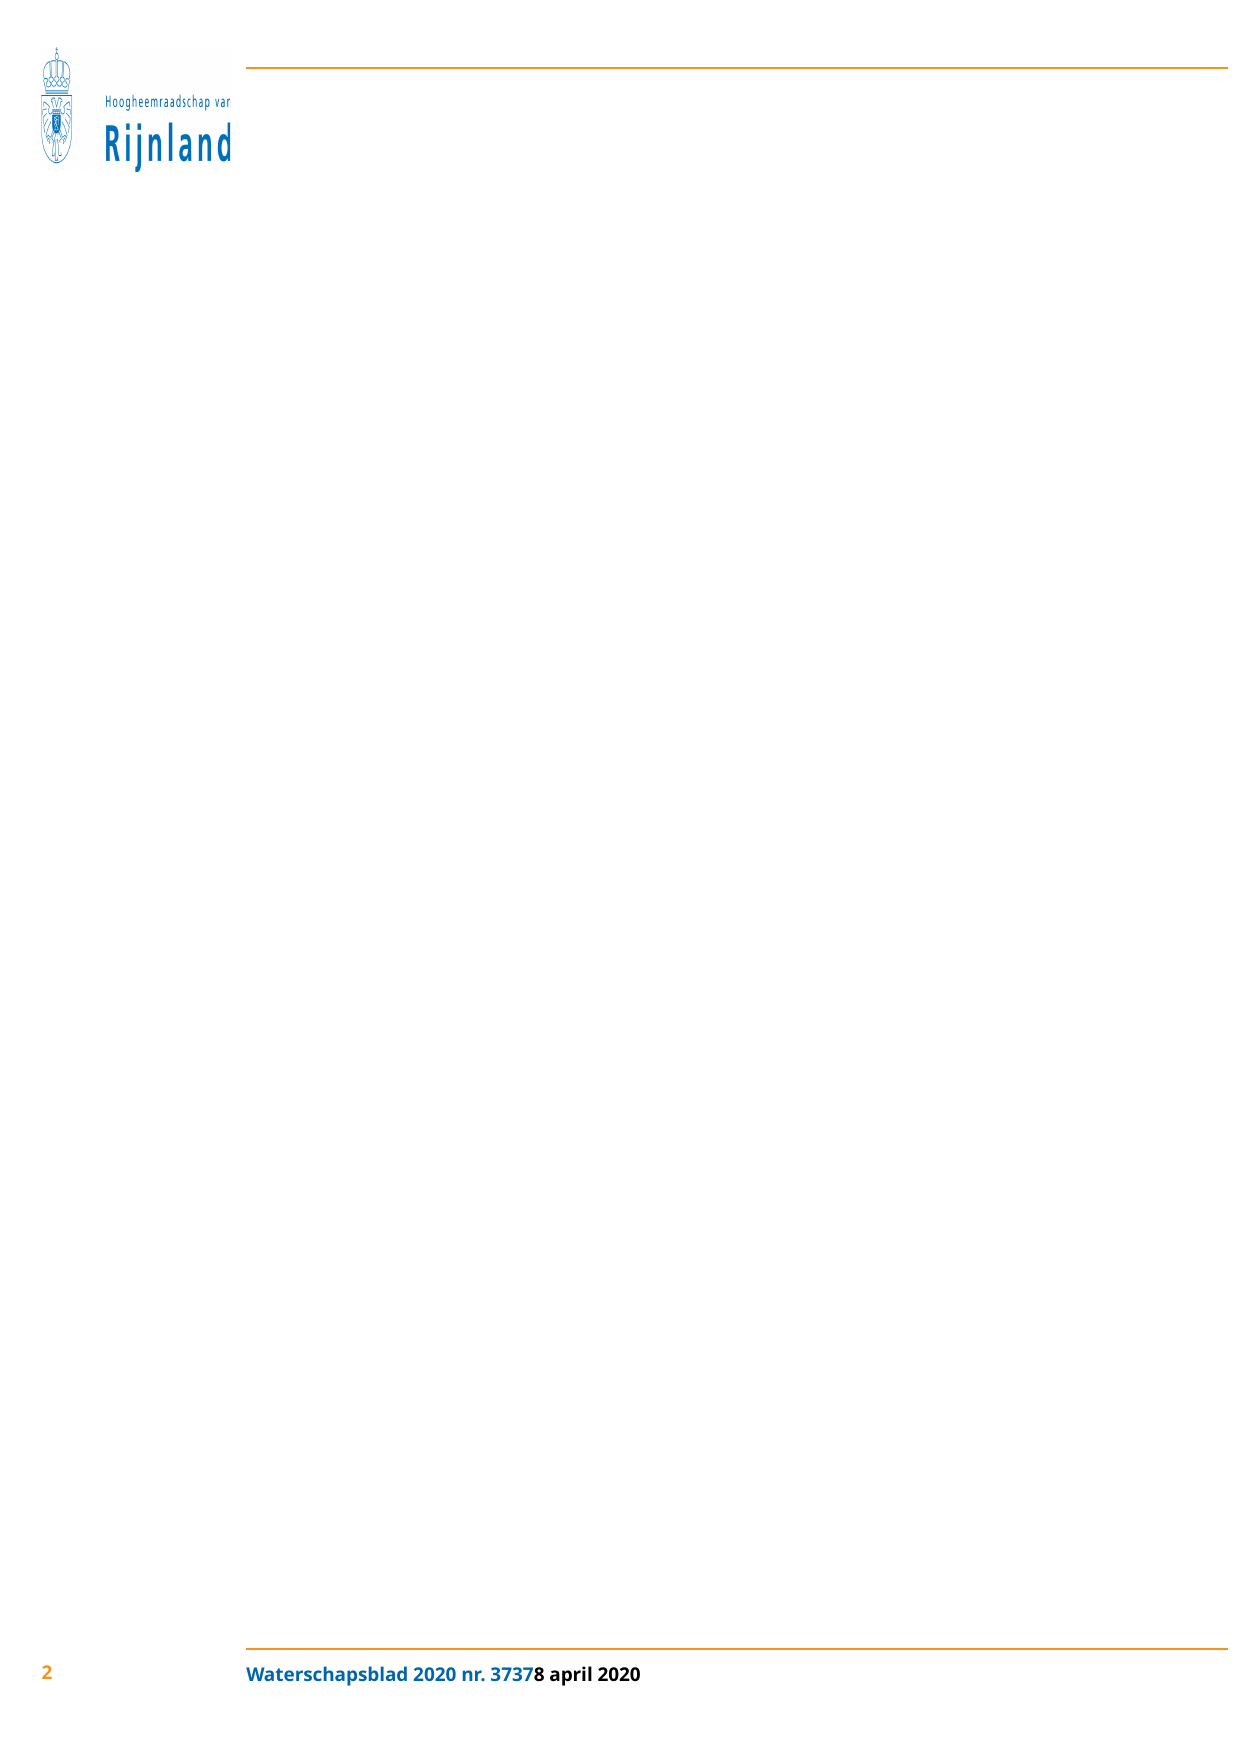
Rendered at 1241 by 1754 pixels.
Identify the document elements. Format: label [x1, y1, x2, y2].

picture [41, 47, 231, 172]
